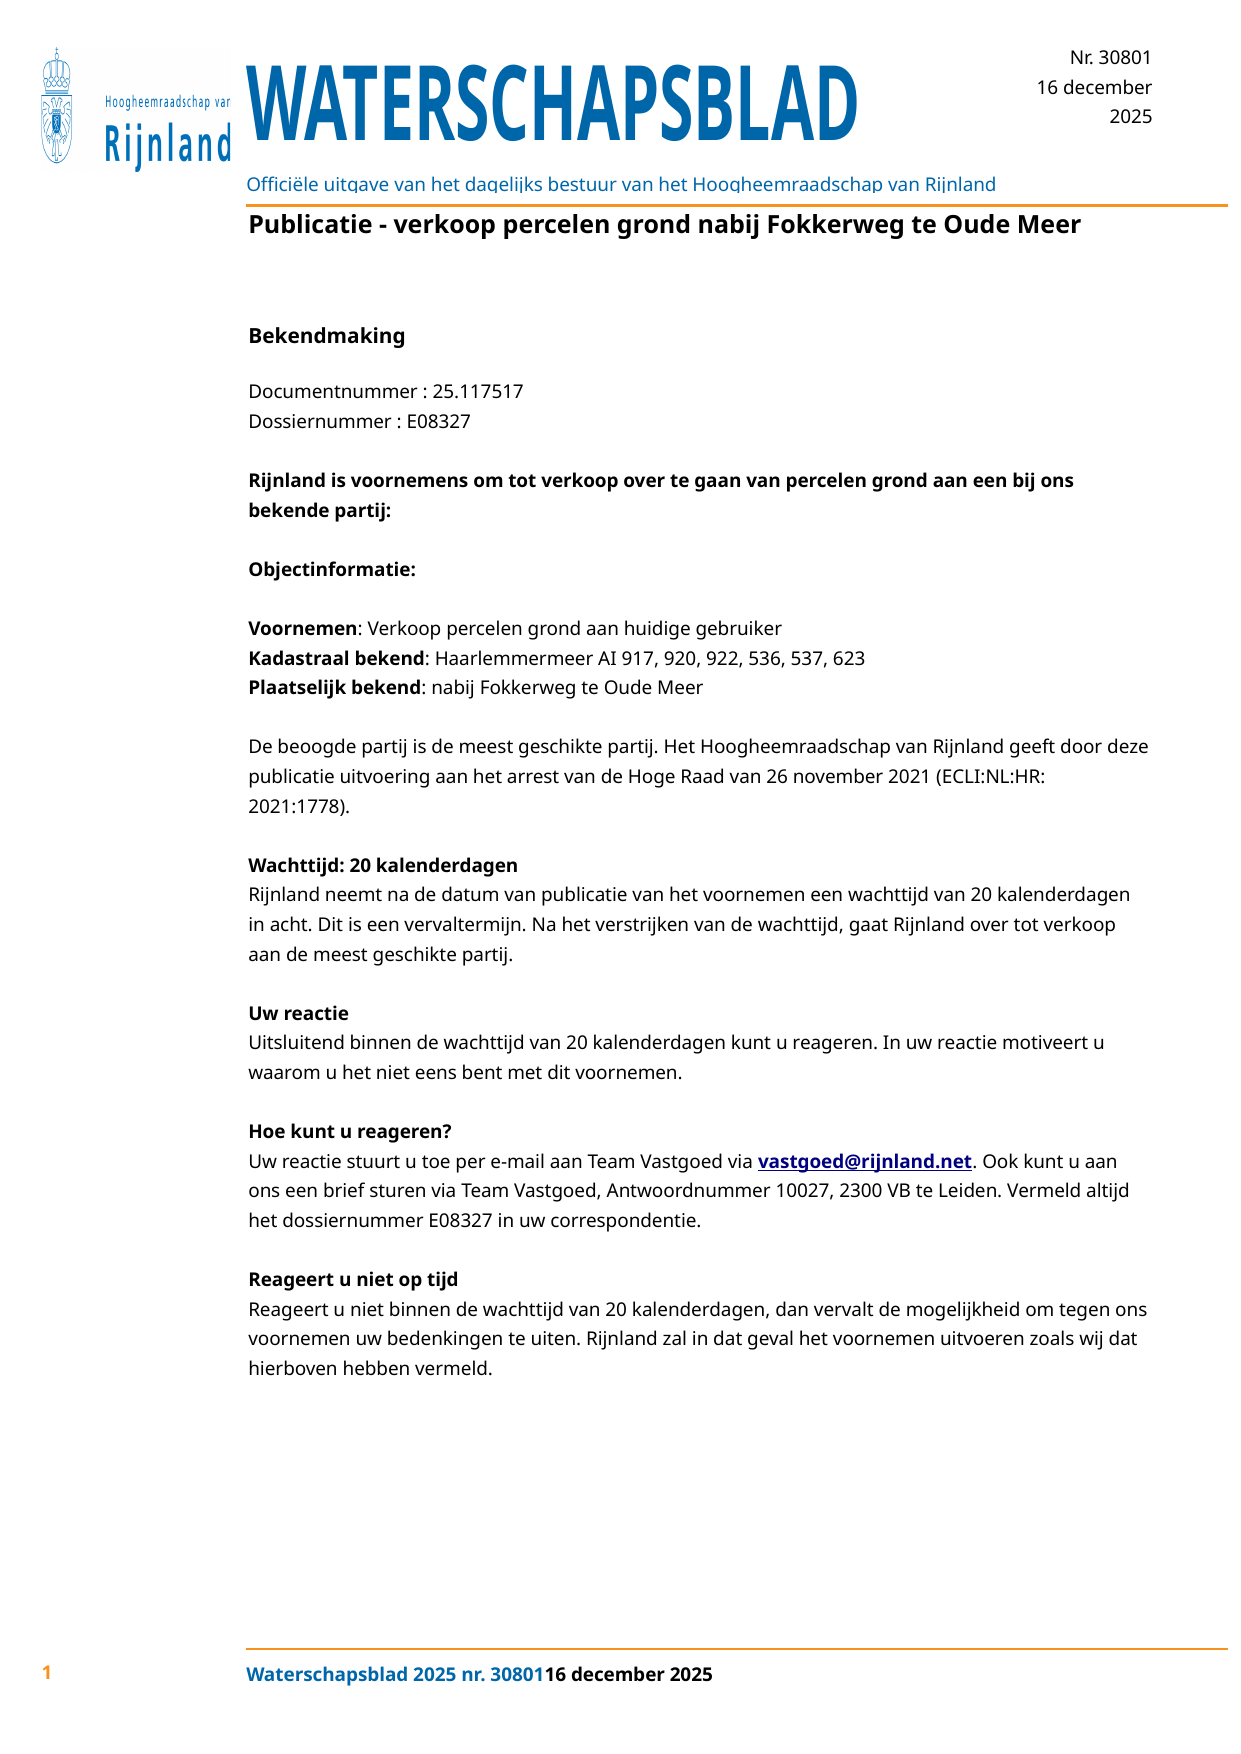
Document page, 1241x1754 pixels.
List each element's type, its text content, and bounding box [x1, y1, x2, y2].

text Publicatie - verkoop percelen grond nabij Fokkerweg te Oude Meer [248, 207, 1152, 241]
text Plaatselijk bekend: nabij Fokkerweg te Oude Meer [248, 674, 1152, 700]
text Objectinformatie: [248, 556, 1152, 582]
text Wachttijd: 20 kalenderdagen [248, 852, 1152, 878]
picture [41, 47, 231, 172]
text Rijnland neemt na de datum van publicatie van het voornemen een wachttijd van 20 kalenderdagen in acht. Dit is een vervaltermijn. Na het verstrijken van de wachttijd, gaat Rijnland over tot verkoop aan de meest geschikte partij. [248, 882, 1152, 967]
text Bekendmaking [248, 321, 1152, 349]
text Hoe kunt u reageren? [248, 1118, 1152, 1144]
text De beoogde partij is de meest geschikte partij. Het Hoogheemraadschap van Rijnland geeft door deze publicatie uitvoering aan het arrest van de Hoge Raad van 26 november 2021 (ECLI:NL:HR: 2021:1778). [248, 734, 1152, 819]
text Uw reactie stuurt u toe per e-mail aan Team Vastgoed via vastgoed@rijnland.net. Ook kunt u aan ons een brief sturen via Team Vastgoed, Antwoordnummer 10027, 2300 VB te Leiden. Vermeld altijd het dossiernummer E08327 in uw correspondentie. [248, 1148, 1152, 1233]
text Dossiernummer : E08327 [248, 408, 1152, 434]
text Reageert u niet op tijd [248, 1266, 1152, 1292]
text Uw reactie [248, 1000, 1152, 1026]
text Uitsluitend binnen de wachttijd van 20 kalenderdagen kunt u reageren. In uw reactie motiveert u waarom u het niet eens bent met dit voornemen. [248, 1029, 1152, 1085]
text Voornemen: Verkoop percelen grond aan huidige gebruiker [248, 615, 1152, 641]
text Documentnummer : 25.117517 [248, 379, 1152, 404]
text Reageert u niet binnen de wachttijd van 20 kalenderdagen, dan vervalt de mogelijkheid om tegen ons voornemen uw bedenkingen te uiten. Rijnland zal in dat geval het voornemen uitvoeren zoals wij dat hierboven hebben vermeld. [248, 1296, 1152, 1381]
text Rijnland is voornemens om tot verkoop over te gaan van percelen grond aan een bij ons bekende partij: [248, 467, 1152, 523]
text Kadastraal bekend: Haarlemmermeer AI 917, 920, 922, 536, 537, 623 [248, 645, 1152, 671]
